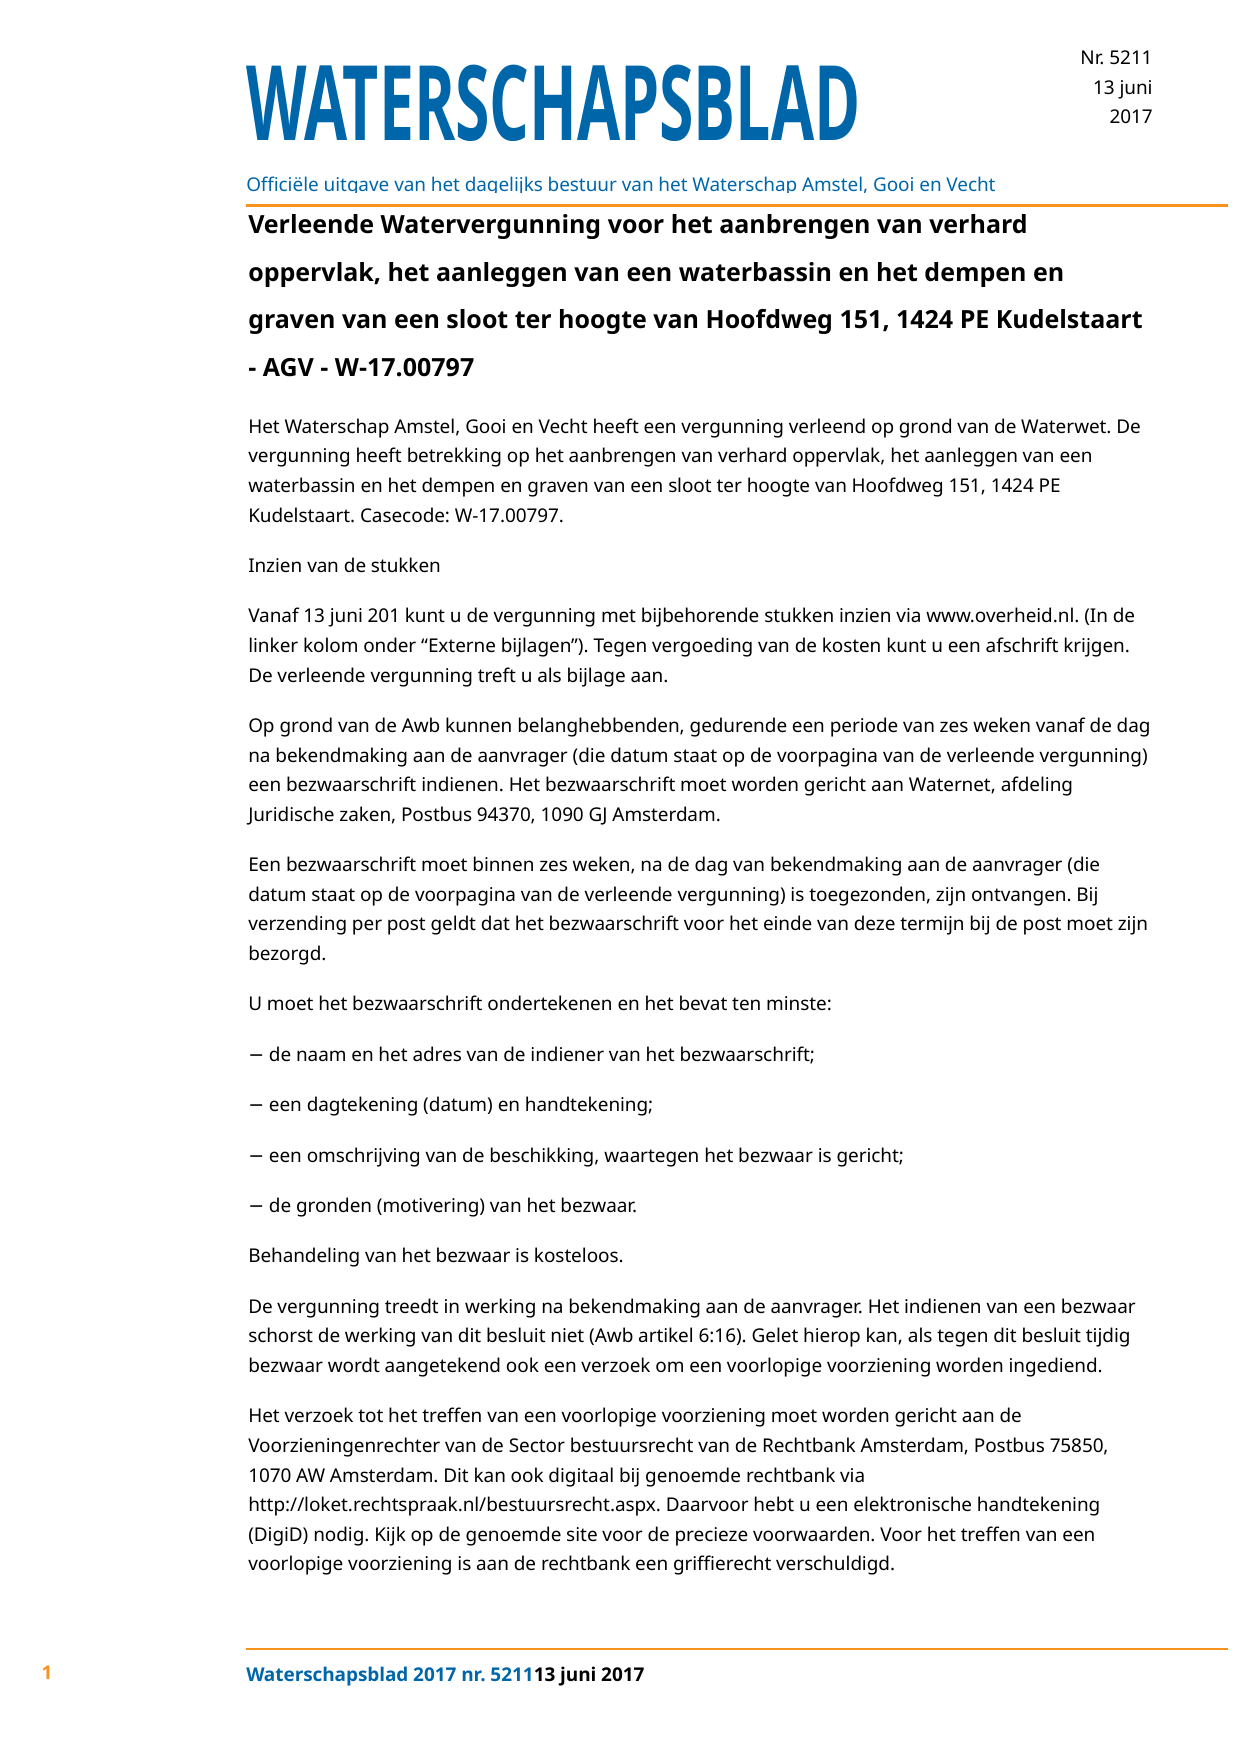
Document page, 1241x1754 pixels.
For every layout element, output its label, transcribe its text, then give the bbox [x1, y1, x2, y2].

text Een bezwaarschrift moet binnen zes weken, na de dag van bekendmaking aan de aanvrager (die datum staat op de voorpagina van de verleende vergunning) is toegezonden, zijn ontvangen. Bij verzending per post geldt dat het bezwaarschrift voor het einde van deze termijn bij de post moet zijn bezorgd. [248, 851, 1152, 966]
text Inzien van de stukken [248, 552, 1152, 578]
text − de naam en het adres van de indiener van het bezwaarschrift; [248, 1041, 1152, 1067]
picture [41, 47, 231, 172]
text Het Waterschap Amstel, Gooi en Vecht heeft een vergunning verleend op grond van de Waterwet. De vergunning heeft betrekking op het aanbrengen van verhard oppervlak, het aanleggen van een waterbassin en het dempen en graven van een sloot ter hoogte van Hoofdweg 151, 1424 PE Kudelstaart. Casecode: W-17.00797. [248, 413, 1152, 528]
text De vergunning treedt in werking na bekendmaking aan de aanvrager. Het indienen van een bezwaar schorst de werking van dit besluit niet (Awb artikel 6:16). Gelet hierop kan, als tegen dit besluit tijdig bezwaar wordt aangetekend ook een verzoek om een voorlopige voorziening worden ingediend. [248, 1293, 1152, 1378]
text Het verzoek tot het treffen van een voorlopige voorziening moet worden gericht aan de Voorzieningenrechter van de Sector bestuursrecht van de Rechtbank Amsterdam, Postbus 75850, 1070 AW Amsterdam. Dit kan ook digitaal bij genoemde rechtbank via http://loket.rechtspraak.nl/bestuursrecht.aspx. Daarvoor hebt u een elektronische handtekening (DigiD) nodig. Kijk op de genoemde site voor de precieze voorwaarden. Voor het treffen van een voorlopige voorziening is aan de rechtbank een griffierecht verschuldigd. [248, 1403, 1152, 1576]
text U moet het bezwaarschrift ondertekenen en het bevat ten minste: [248, 991, 1152, 1016]
text Verleende Watervergunning voor het aanbrengen van verhard oppervlak, het aanleggen van een waterbassin en het dempen en graven van een sloot ter hoogte van Hoofdweg 151, 1424 PE Kudelstaart - AGV - W-17.00797 [248, 207, 1152, 384]
text Behandeling van het bezwaar is kosteloos. [248, 1243, 1152, 1268]
text − een dagtekening (datum) en handtekening; [248, 1091, 1152, 1117]
text − de gronden (motivering) van het bezwaar. [248, 1192, 1152, 1218]
text Op grond van de Awb kunnen belanghebbenden, gedurende een periode van zes weken vanaf de dag na bekendmaking aan de aanvrager (die datum staat op de voorpagina van de verleende vergunning) een bezwaarschrift indienen. Het bezwaarschrift moet worden gericht aan Waternet, afdeling Juridische zaken, Postbus 94370, 1090 GJ Amsterdam. [248, 712, 1152, 827]
text Vanaf 13 juni 201 kunt u de vergunning met bijbehorende stukken inzien via www.overheid.nl. (In de linker kolom onder “Externe bijlagen”). Tegen vergoeding van de kosten kunt u een afschrift krijgen. De verleende vergunning treft u als bijlage aan. [248, 603, 1152, 688]
text − een omschrijving van de beschikking, waartegen het bezwaar is gericht; [248, 1142, 1152, 1168]
